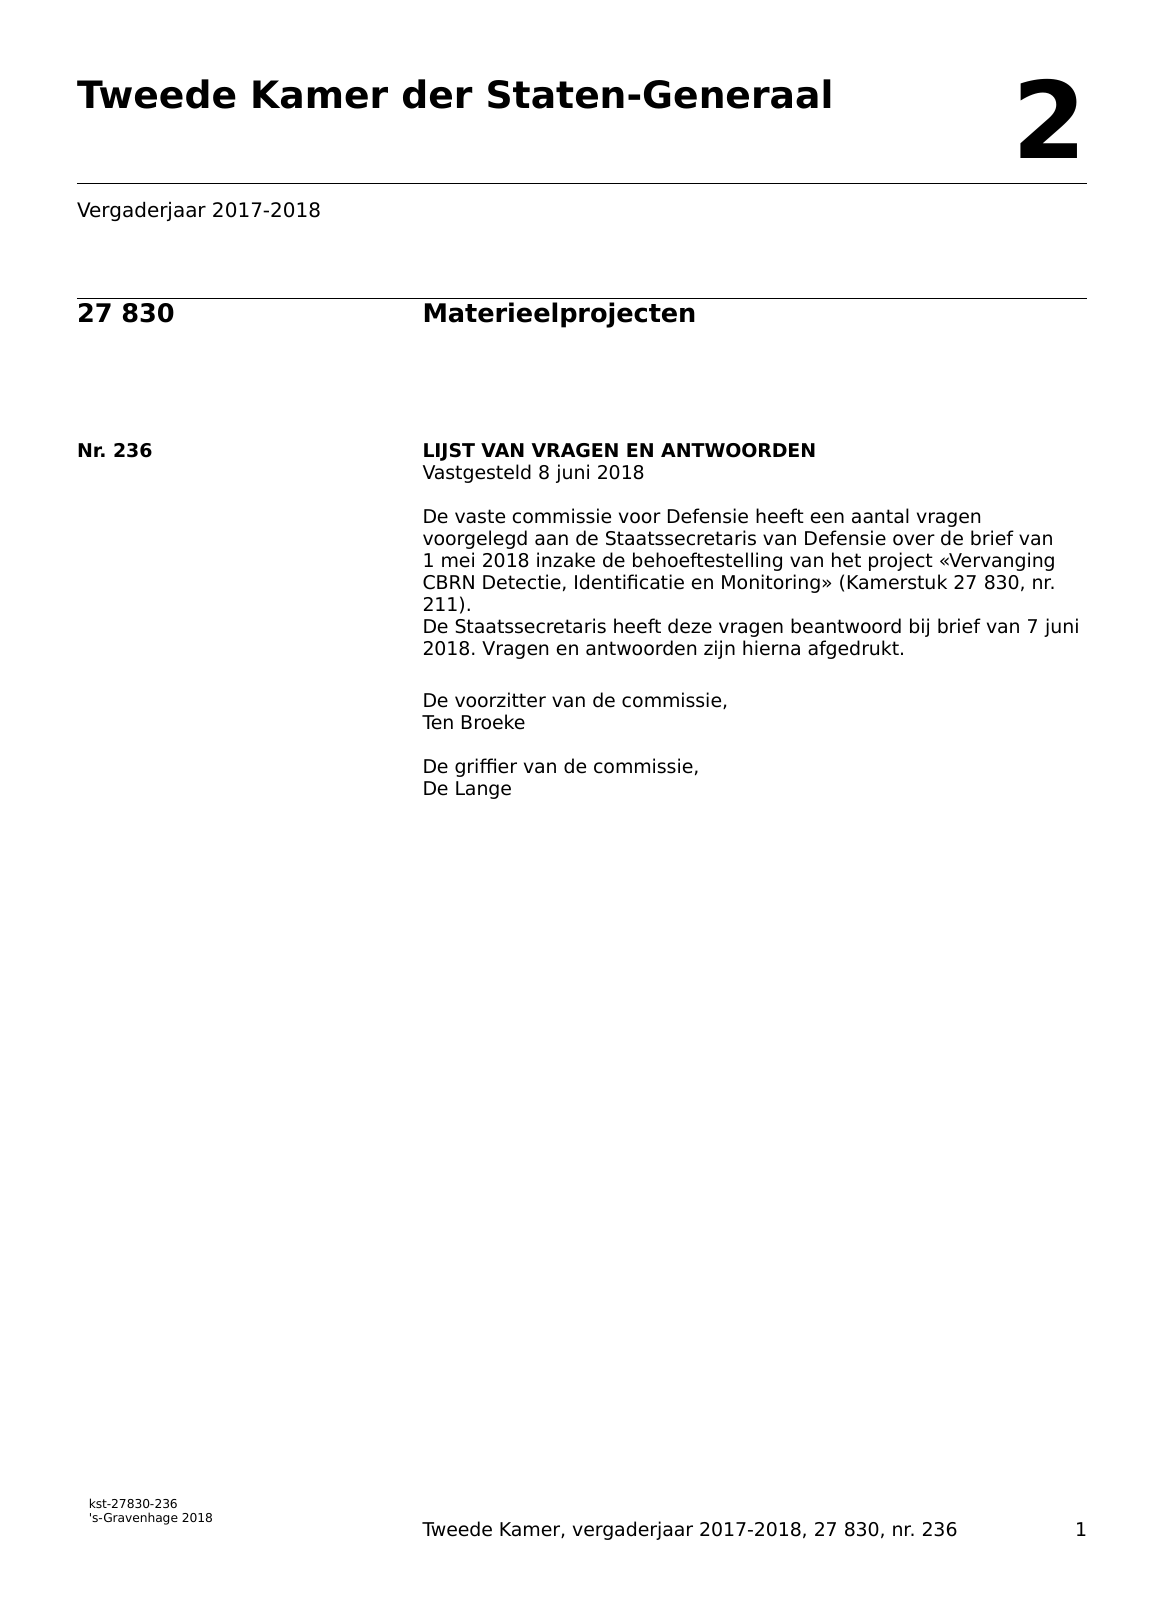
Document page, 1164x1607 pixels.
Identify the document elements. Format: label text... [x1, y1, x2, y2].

text Vastgesteld 8 juni 2018 [422, 462, 1087, 484]
table_cell Vergaderjaar 2017-2018 [77, 184, 1087, 298]
subtitle Nr. 236 LIJST VAN VRAGEN EN ANTWOORDEN [77, 440, 1087, 462]
text De vaste commissie voor Defensie heeft een aantal vragen voorgelegd aan de Staatssecretaris van Defensie over de brief van 1 mei 2018 inzake de behoeftestelling van het project «Vervanging CBRN Detectie, Identificatie en Monitoring» (Kamerstuk 27 830, nr. 211). [422, 506, 1087, 616]
table_header 2 [886, 59, 1087, 183]
text De Staatssecretaris heeft deze vragen beantwoord bij brief van 7 juni 2018. Vragen en antwoorden zijn hierna afgedrukt. [422, 616, 1087, 660]
text De griffier van de commissie, De Lange [422, 756, 1087, 800]
table_header Tweede Kamer der Staten-Generaal [77, 59, 886, 183]
text kst-27830-236 [88, 1497, 323, 1511]
subtitle 27 830 Materieelprojecten [77, 299, 1087, 329]
text 's-Gravenhage 2018 [88, 1511, 323, 1525]
text De voorzitter van de commissie, Ten Broeke [422, 690, 1087, 734]
